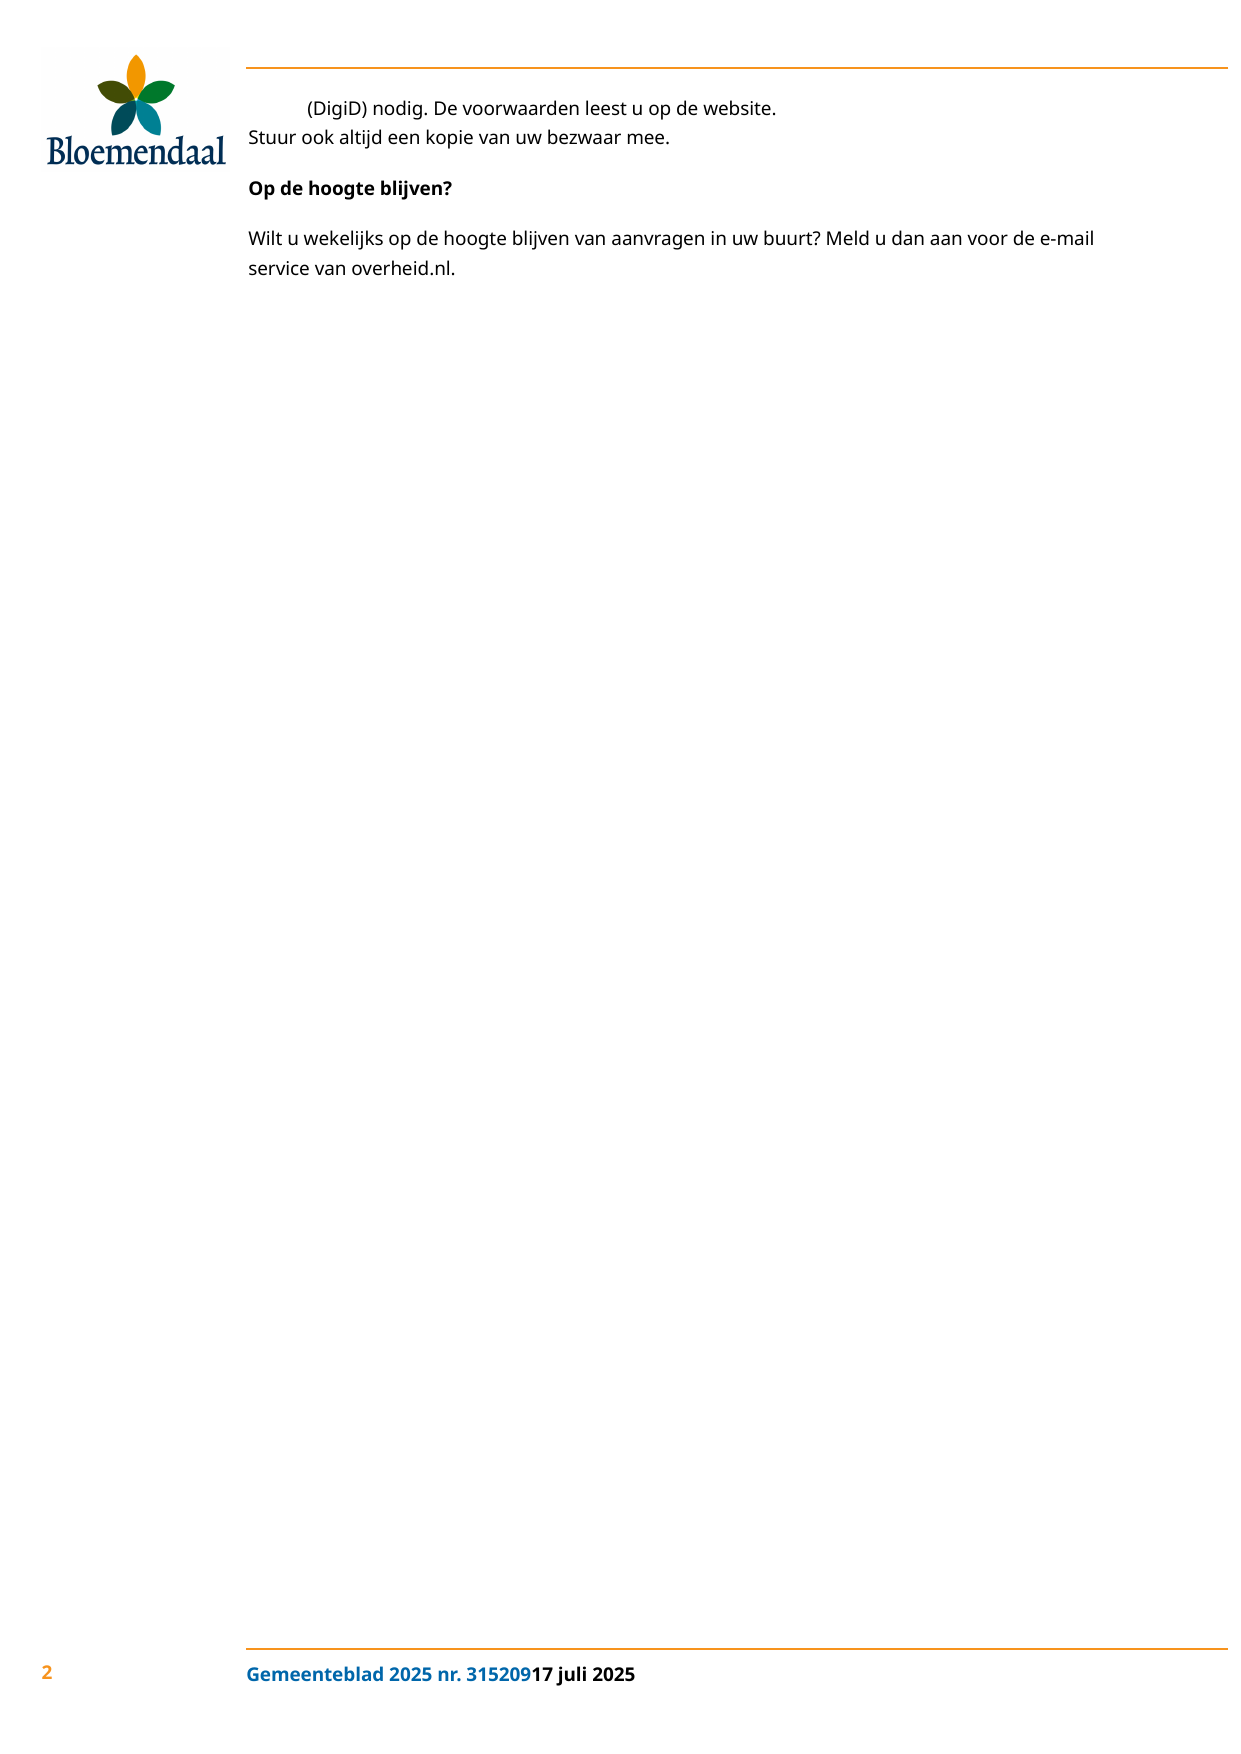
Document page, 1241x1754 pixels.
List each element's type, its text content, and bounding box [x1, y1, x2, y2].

text Op de hoogte blijven? [248, 175, 1152, 201]
picture [41, 47, 231, 172]
list (DigiD) nodig. De voorwaarden leest u op de website. [248, 95, 1152, 121]
text Stuur ook altijd een kopie van uw bezwaar mee. [248, 124, 1152, 150]
text Wilt u wekelijks op de hoogte blijven van aanvragen in uw buurt? Meld u dan aan voor de e-mail service van overheid.nl. [248, 225, 1152, 281]
